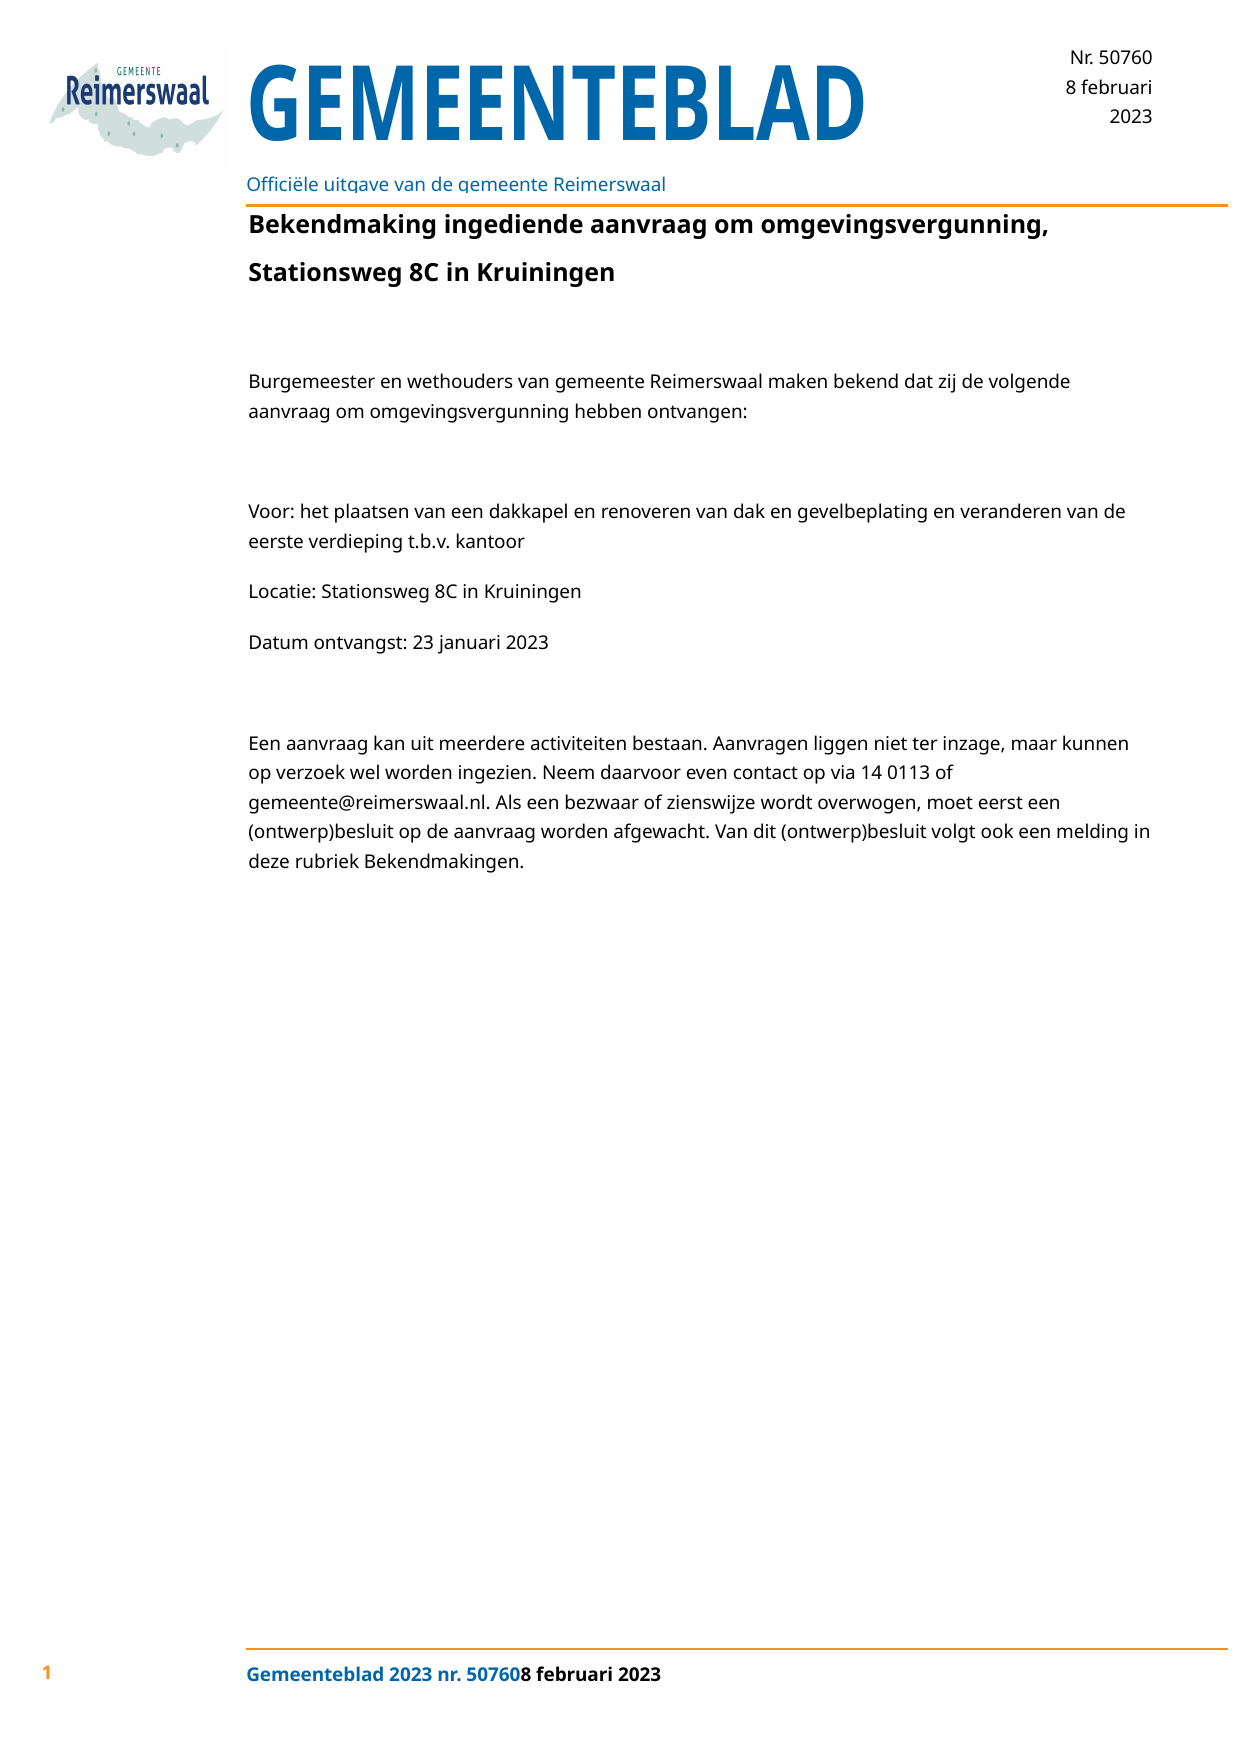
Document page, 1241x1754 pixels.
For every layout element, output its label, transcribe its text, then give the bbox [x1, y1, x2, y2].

text Een aanvraag kan uit meerdere activiteiten bestaan. Aanvragen liggen niet ter inzage, maar kunnen op verzoek wel worden ingezien. Neem daarvoor even contact op via 14 0113 of gemeente@reimerswaal.nl. Als een bezwaar of zienswijze wordt overwogen, moet eerst een (ontwerp)besluit op de aanvraag worden afgewacht. Van dit (ontwerp)besluit volgt ook een melding in deze rubriek Bekendmakingen. [248, 730, 1152, 874]
text Bekendmaking ingediende aanvraag om omgevingsvergunning, Stationsweg 8C in Kruiningen [248, 207, 1152, 288]
picture [41, 47, 231, 172]
text Locatie: Stationsweg 8C in Kruiningen [248, 579, 1152, 604]
text Datum ontvangst: 23 januari 2023 [248, 629, 1152, 655]
text Voor: het plaatsen van een dakkapel en renoveren van dak en gevelbeplating en veranderen van de eerste verdieping t.b.v. kantoor [248, 499, 1152, 554]
text Burgemeester en wethouders van gemeente Reimerswaal maken bekend dat zij de volgende aanvraag om omgevingsvergunning hebben ontvangen: [248, 368, 1152, 424]
